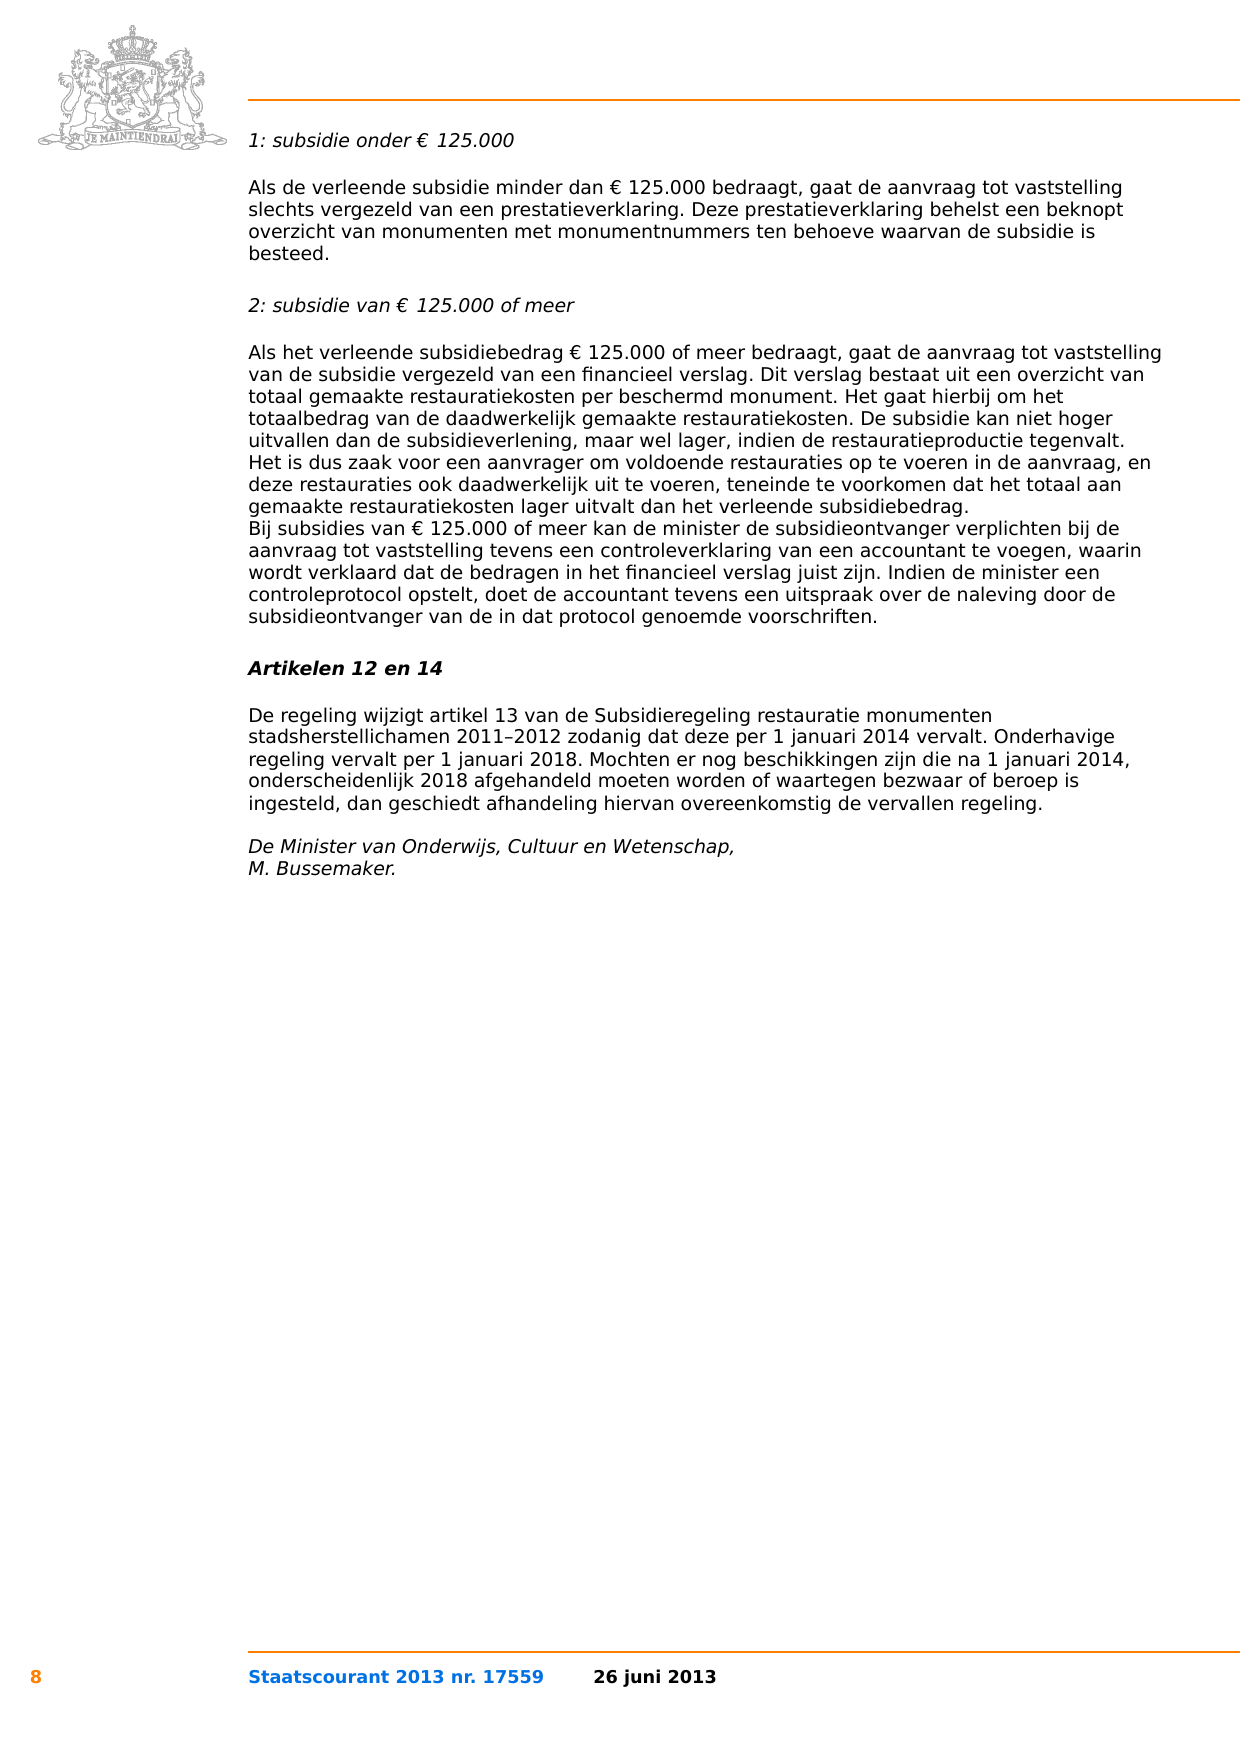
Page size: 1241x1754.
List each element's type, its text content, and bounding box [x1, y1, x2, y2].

subtitle Artikelen 12 en 14 [248, 657, 1163, 679]
subtitle 2: subsidie van € 125.000 of meer [248, 295, 1163, 317]
text Bij subsidies van € 125.000 of meer kan de minister de subsidieontvanger verplichten bij de aanvraag tot vaststelling tevens een controleverklaring van een accountant te voegen, waarin wordt verklaard dat de bedragen in het financieel verslag juist zijn. Indien de minister een controleprotocol opstelt, doet de accountant tevens een uitspraak over de naleving door de subsidieontvanger van de in dat protocol genoemde voorschriften. [248, 518, 1163, 627]
text De regeling wijzigt artikel 13 van de Subsidieregeling restauratie monumenten stadsherstellichamen 2011–2012 zodanig dat deze per 1 januari 2014 vervalt. Onderhavige regeling vervalt per 1 januari 2018. Mochten er nog beschikkingen zijn die na 1 januari 2014, onderscheidenlijk 2018 afgehandeld moeten worden of waartegen bezwaar of beroep is ingesteld, dan geschiedt afhandeling hiervan overeenkomstig de vervallen regeling. [248, 704, 1163, 814]
text De Minister van Onderwijs, Cultuur en Wetenschap, M. Bussemaker. [248, 836, 1163, 880]
subtitle 1: subsidie onder € 125.000 [248, 130, 1163, 152]
text Als het verleende subsidiebedrag € 125.000 of meer bedraagt, gaat de aanvraag tot vaststelling van de subsidie vergezeld van een financieel verslag. Dit verslag bestaat uit een overzicht van totaal gemaakte restauratiekosten per beschermd monument. Het gaat hierbij om het totaalbedrag van de daadwerkelijk gemaakte restauratiekosten. De subsidie kan niet hoger uitvallen dan de subsidieverlening, maar wel lager, indien de restauratieproductie tegenvalt. Het is dus zaak voor een aanvrager om voldoende restauraties op te voeren in de aanvraag, en deze restauraties ook daadwerkelijk uit te voeren, teneinde te voorkomen dat het totaal aan gemaakte restauratiekosten lager uitvalt dan het verleende subsidiebedrag. [248, 342, 1163, 518]
text Als de verleende subsidie minder dan € 125.000 bedraagt, gaat de aanvraag tot vaststelling slechts vergezeld van een prestatieverklaring. Deze prestatieverklaring behelst een beknopt overzicht van monumenten met monumentnummers ten behoeve waarvan de subsidie is besteed. [248, 177, 1163, 265]
picture [38, 25, 227, 150]
